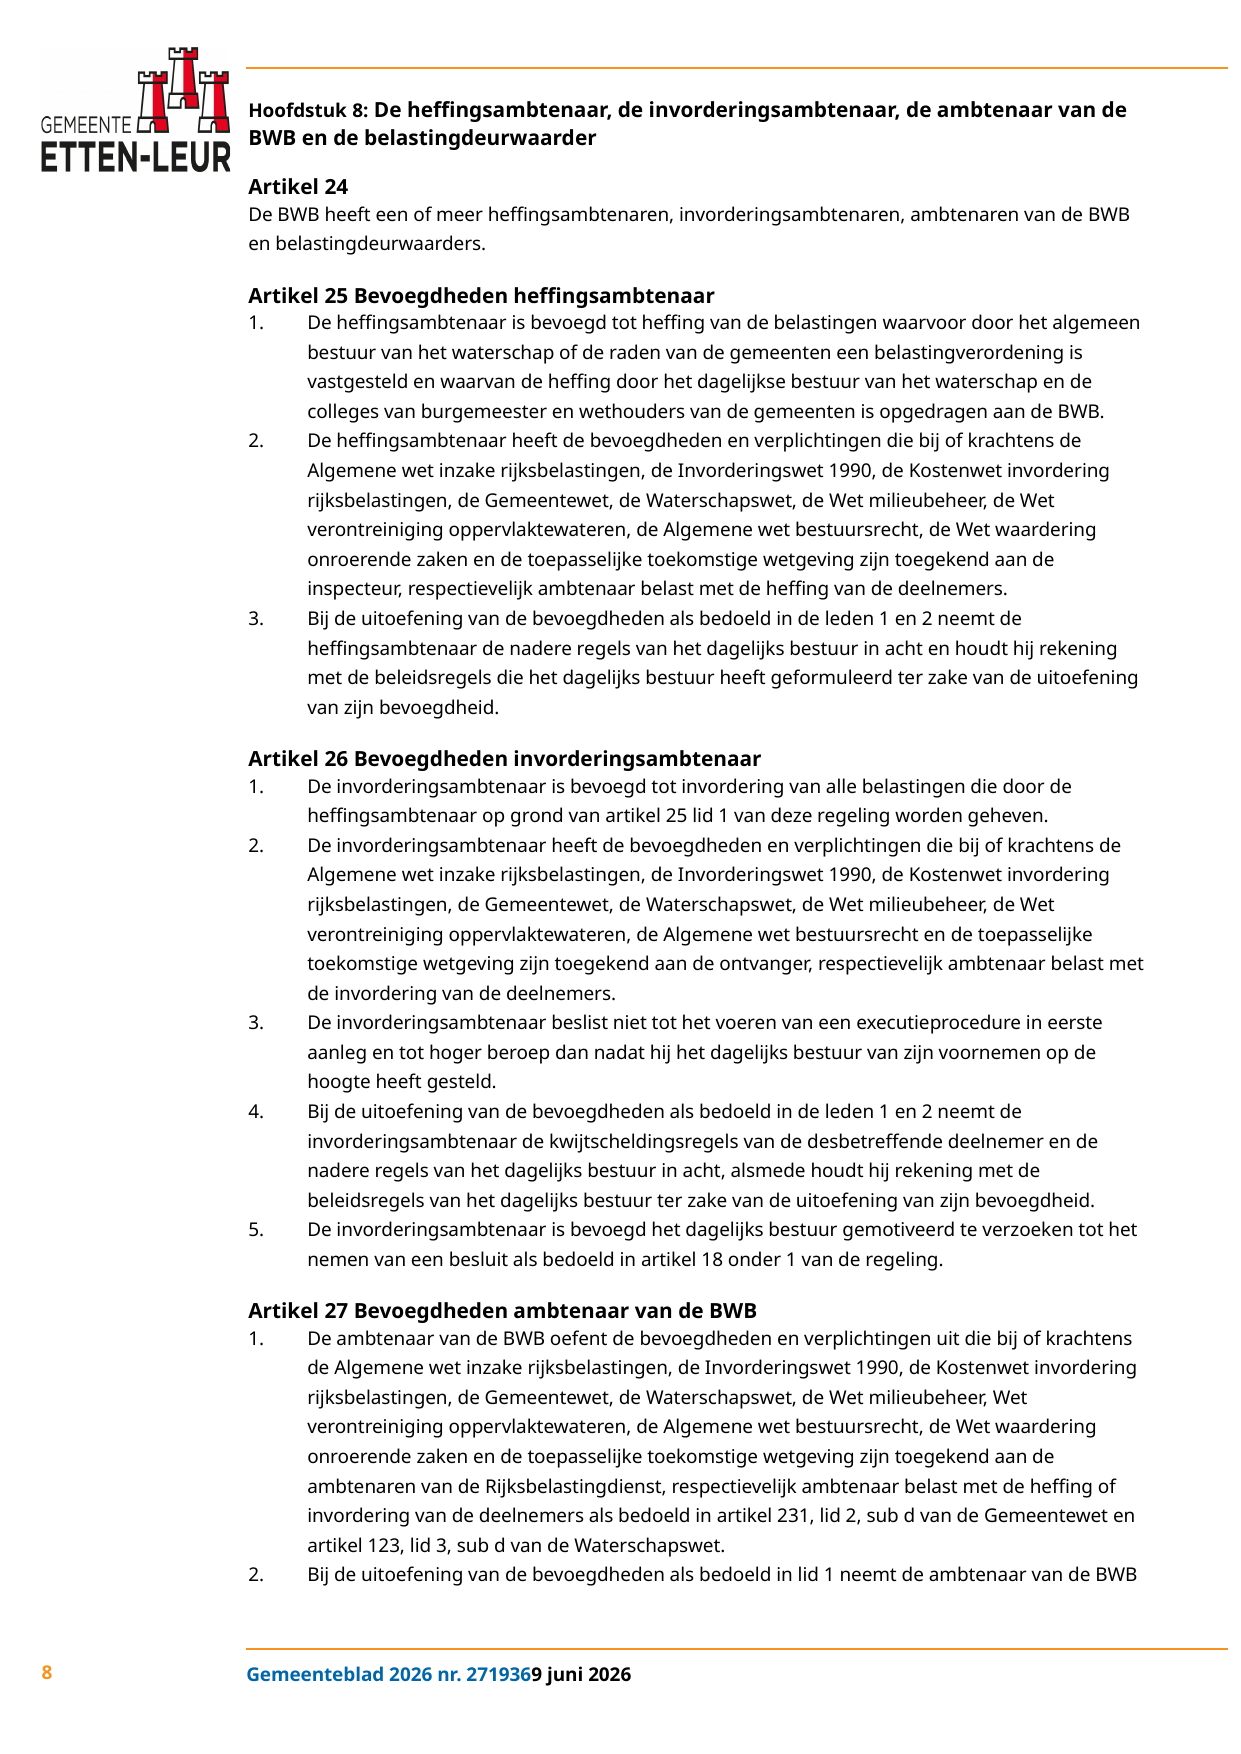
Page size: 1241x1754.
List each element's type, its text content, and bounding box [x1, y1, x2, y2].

list Bij de uitoefening van de bevoegdheden als bedoeld in lid 1 neemt de ambtenaar van de BWB [248, 1562, 1152, 1587]
text Artikel 26 Bevoegdheden invorderingsambtenaar [248, 744, 1152, 773]
list Bij de uitoefening van de bevoegdheden als bedoeld in de leden 1 en 2 neemt de heffingsambtenaar de nadere regels van het dagelijks bestuur in acht en houdt hij rekening met de beleidsregels die het dagelijks bestuur heeft geformuleerd ter zake van de uitoefening van zijn bevoegdheid. [248, 605, 1152, 720]
list De invorderingsambtenaar beslist niet tot het voeren van een executieprocedure in eerste aanleg en tot hoger beroep dan nadat hij het dagelijks bestuur van zijn voornemen op de hoogte heeft gesteld. [248, 1009, 1152, 1094]
list De invorderingsambtenaar is bevoegd het dagelijks bestuur gemotiveerd te verzoeken tot het nemen van een besluit als bedoeld in artikel 18 onder 1 van de regeling. [248, 1217, 1152, 1272]
text Artikel 27 Bevoegdheden ambtenaar van de BWB [248, 1297, 1152, 1325]
text Hoofdstuk 8: De heffingsambtenaar, de invorderingsambtenaar, de ambtenaar van de BWB en de belastingdeurwaarder [248, 95, 1152, 152]
list De ambtenaar van de BWB oefent de bevoegdheden en verplichtingen uit die bij of krachtens de Algemene wet inzake rijksbelastingen, de Invorderingswet 1990, de Kostenwet invordering rijksbelastingen, de Gemeentewet, de Waterschapswet, de Wet milieubeheer, Wet verontreiniging oppervlaktewateren, de Algemene wet bestuursrecht, de Wet waardering onroerende zaken en de toepasselijke toekomstige wetgeving zijn toegekend aan de ambtenaren van de Rijksbelastingdienst, respectievelijk ambtenaar belast met de heffing of invordering van de deelnemers als bedoeld in artikel 231, lid 2, sub d van de Gemeentewet en artikel 123, lid 3, sub d van de Waterschapswet. [248, 1325, 1152, 1558]
list De heffingsambtenaar is bevoegd tot heffing van de belastingen waarvoor door het algemeen bestuur van het waterschap of de raden van de gemeenten een belastingverordening is vastgesteld en waarvan de heffing door het dagelijkse bestuur van het waterschap en de colleges van burgemeester en wethouders van de gemeenten is opgedragen aan de BWB. [248, 309, 1152, 424]
text De BWB heeft een of meer heffingsambtenaren, invorderingsambtenaren, ambtenaren van de BWB en belastingdeurwaarders. [248, 201, 1152, 256]
list Bij de uitoefening van de bevoegdheden als bedoeld in de leden 1 en 2 neemt de invorderingsambtenaar de kwijtscheldingsregels van de desbetreffende deelnemer en de nadere regels van het dagelijks bestuur in acht, alsmede houdt hij rekening met de beleidsregels van het dagelijks bestuur ter zake van de uitoefening van zijn bevoegdheid. [248, 1098, 1152, 1213]
list De invorderingsambtenaar is bevoegd tot invordering van alle belastingen die door de heffingsambtenaar op grond van artikel 25 lid 1 van deze regeling worden geheven. [248, 773, 1152, 828]
list De heffingsambtenaar heeft de bevoegdheden en verplichtingen die bij of krachtens de Algemene wet inzake rijksbelastingen, de Invorderingswet 1990, de Kostenwet invordering rijksbelastingen, de Gemeentewet, de Waterschapswet, de Wet milieubeheer, de Wet verontreiniging oppervlaktewateren, de Algemene wet bestuursrecht, de Wet waardering onroerende zaken en de toepasselijke toekomstige wetgeving zijn toegekend aan de inspecteur, respectievelijk ambtenaar belast met de heffing van de deelnemers. [248, 428, 1152, 601]
text Artikel 24 [248, 172, 1152, 201]
picture [41, 47, 231, 172]
text Artikel 25 Bevoegdheden heffingsambtenaar [248, 281, 1152, 309]
list De invorderingsambtenaar heeft de bevoegdheden en verplichtingen die bij of krachtens de Algemene wet inzake rijksbelastingen, de Invorderingswet 1990, de Kostenwet invordering rijksbelastingen, de Gemeentewet, de Waterschapswet, de Wet milieubeheer, de Wet verontreiniging oppervlaktewateren, de Algemene wet bestuursrecht en de toepasselijke toekomstige wetgeving zijn toegekend aan de ontvanger, respectievelijk ambtenaar belast met de invordering van de deelnemers. [248, 832, 1152, 1006]
